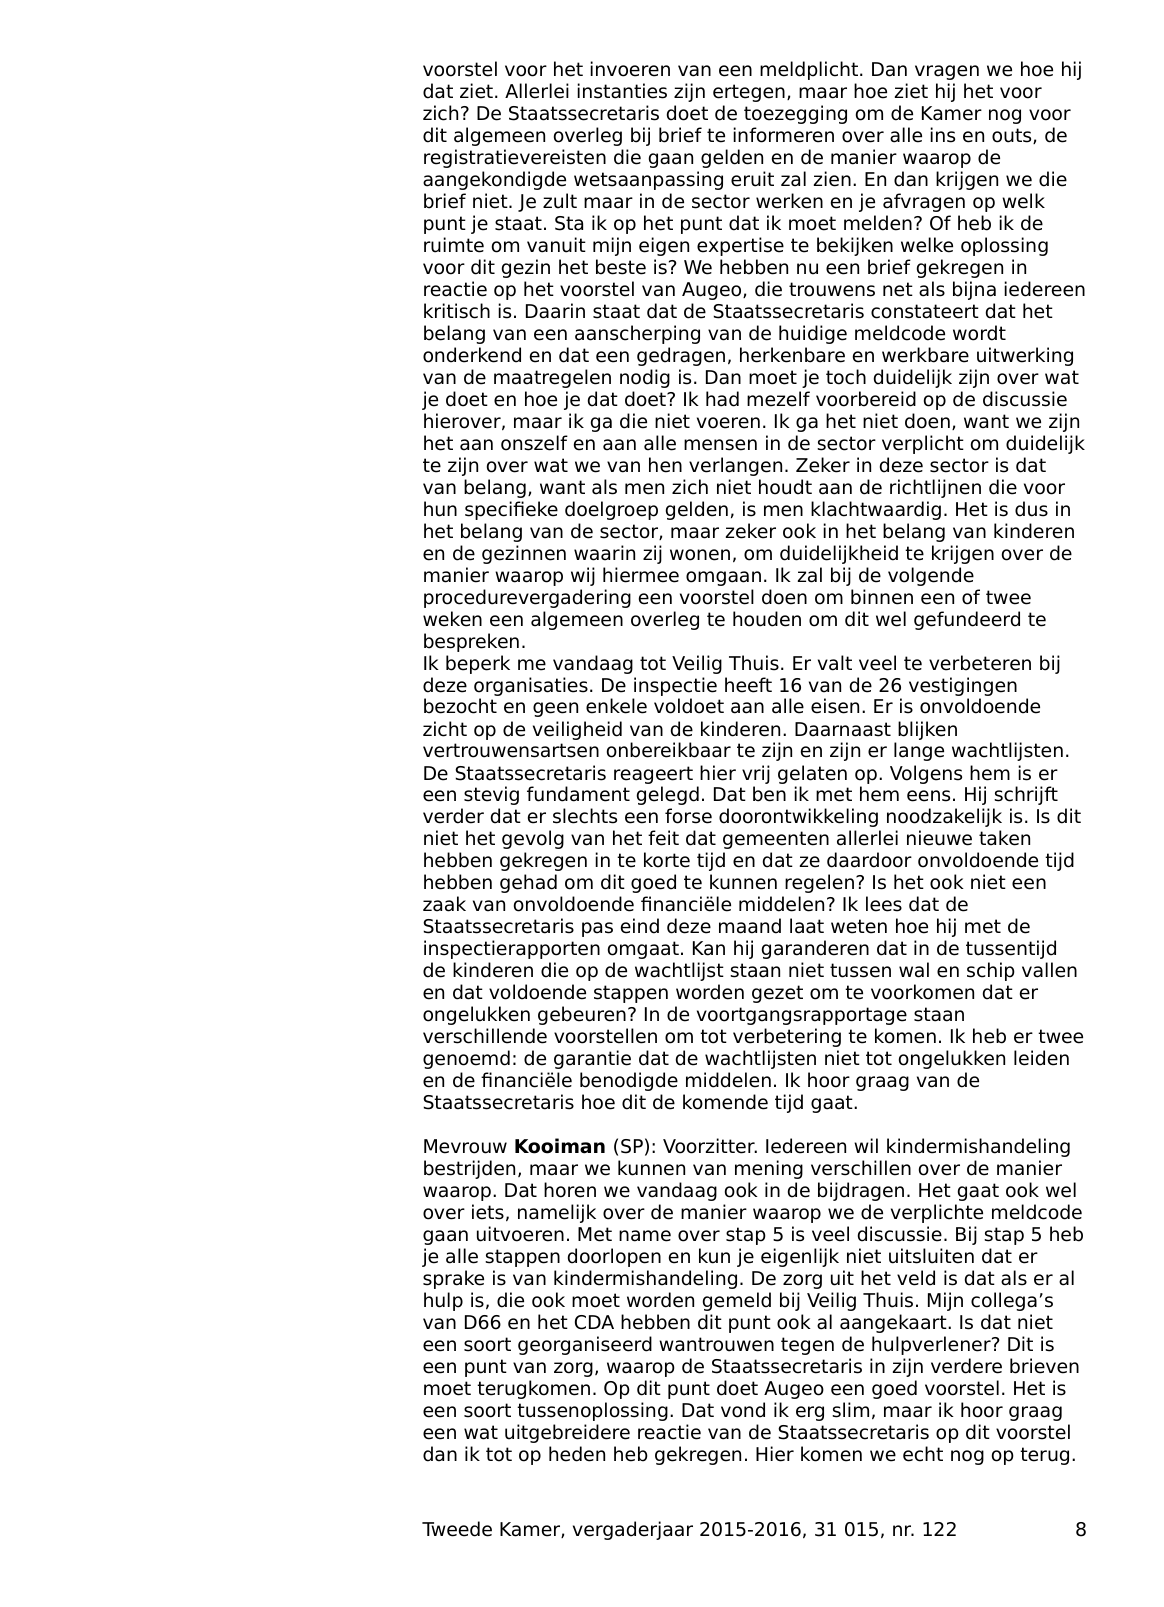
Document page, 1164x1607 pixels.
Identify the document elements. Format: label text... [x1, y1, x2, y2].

text Ik beperk me vandaag tot Veilig Thuis. Er valt veel te verbeteren bij deze organisaties. De inspectie heeft 16 van de 26 vestigingen bezocht en geen enkele voldoet aan alle eisen. Er is onvoldoende zicht op de veiligheid van de kinderen. Daarnaast blijken vertrouwensartsen onbereikbaar te zijn en zijn er lange wachtlijsten. De Staatssecretaris reageert hier vrij gelaten op. Volgens hem is er een stevig fundament gelegd. Dat ben ik met hem eens. Hij schrijft verder dat er slechts een forse doorontwikkeling noodzakelijk is. Is dit niet het gevolg van het feit dat gemeenten allerlei nieuwe taken hebben gekregen in te korte tijd en dat ze daardoor onvoldoende tijd hebben gehad om dit goed te kunnen regelen? Is het ook niet een zaak van onvoldoende financiële middelen? Ik lees dat de Staatssecretaris pas eind deze maand laat weten hoe hij met de inspectierapporten omgaat. Kan hij garanderen dat in de tussentijd de kinderen die op de wachtlijst staan niet tussen wal en schip vallen en dat voldoende stappen worden gezet om te voorkomen dat er ongelukken gebeuren? In de voortgangsrapportage staan verschillende voorstellen om tot verbetering te komen. Ik heb er twee genoemd: de garantie dat de wachtlijsten niet tot ongelukken leiden en de financiële benodigde middelen. Ik hoor graag van de Staatssecretaris hoe dit de komende tijd gaat. [422, 652, 1087, 1114]
text Mevrouw Kooiman (SP): Voorzitter. Iedereen wil kindermishandeling bestrijden, maar we kunnen van mening verschillen over de manier waarop. Dat horen we vandaag ook in de bijdragen. Het gaat ook wel over iets, namelijk over de manier waarop we de verplichte meldcode gaan uitvoeren. Met name over stap 5 is veel discussie. Bij stap 5 heb je alle stappen doorlopen en kun je eigenlijk niet uitsluiten dat er sprake is van kindermishandeling. De zorg uit het veld is dat als er al hulp is, die ook moet worden gemeld bij Veilig Thuis. Mijn collega’s van D66 en het CDA hebben dit punt ook al aangekaart. Is dat niet een soort georganiseerd wantrouwen tegen de hulpverlener? Dit is een punt van zorg, waarop de Staatssecretaris in zijn verdere brieven moet terugkomen. Op dit punt doet Augeo een goed voorstel. Het is een soort tussenoplossing. Dat vond ik erg slim, maar ik hoor graag een wat uitgebreidere reactie van de Staatssecretaris op dit voorstel dan ik tot op heden heb gekregen. Hier komen we echt nog op terug. [422, 1136, 1087, 1466]
text voorstel voor het invoeren van een meldplicht. Dan vragen we hoe hij dat ziet. Allerlei instanties zijn ertegen, maar hoe ziet hij het voor zich? De Staatssecretaris doet de toezegging om de Kamer nog voor dit algemeen overleg bij brief te informeren over alle ins en outs, de registratievereisten die gaan gelden en de manier waarop de aangekondigde wetsaanpassing eruit zal zien. En dan krijgen we die brief niet. Je zult maar in de sector werken en je afvragen op welk punt je staat. Sta ik op het punt dat ik moet melden? Of heb ik de ruimte om vanuit mijn eigen expertise te bekijken welke oplossing voor dit gezin het beste is? We hebben nu een brief gekregen in reactie op het voorstel van Augeo, die trouwens net als bijna iedereen kritisch is. Daarin staat dat de Staatssecretaris constateert dat het belang van een aanscherping van de huidige meldcode wordt onderkend en dat een gedragen, herkenbare en werkbare uitwerking van de maatregelen nodig is. Dan moet je toch duidelijk zijn over wat je doet en hoe je dat doet? Ik had mezelf voorbereid op de discussie hierover, maar ik ga die niet voeren. Ik ga het niet doen, want we zijn het aan onszelf en aan alle mensen in de sector verplicht om duidelijk te zijn over wat we van hen verlangen. Zeker in deze sector is dat van belang, want als men zich niet houdt aan de richtlijnen die voor hun specifieke doelgroep gelden, is men klachtwaardig. Het is dus in het belang van de sector, maar zeker ook in het belang van kinderen en de gezinnen waarin zij wonen, om duidelijkheid te krijgen over de manier waarop wij hiermee omgaan. Ik zal bij de volgende procedurevergadering een voorstel doen om binnen een of twee weken een algemeen overleg te houden om dit wel gefundeerd te bespreken. [422, 59, 1087, 652]
